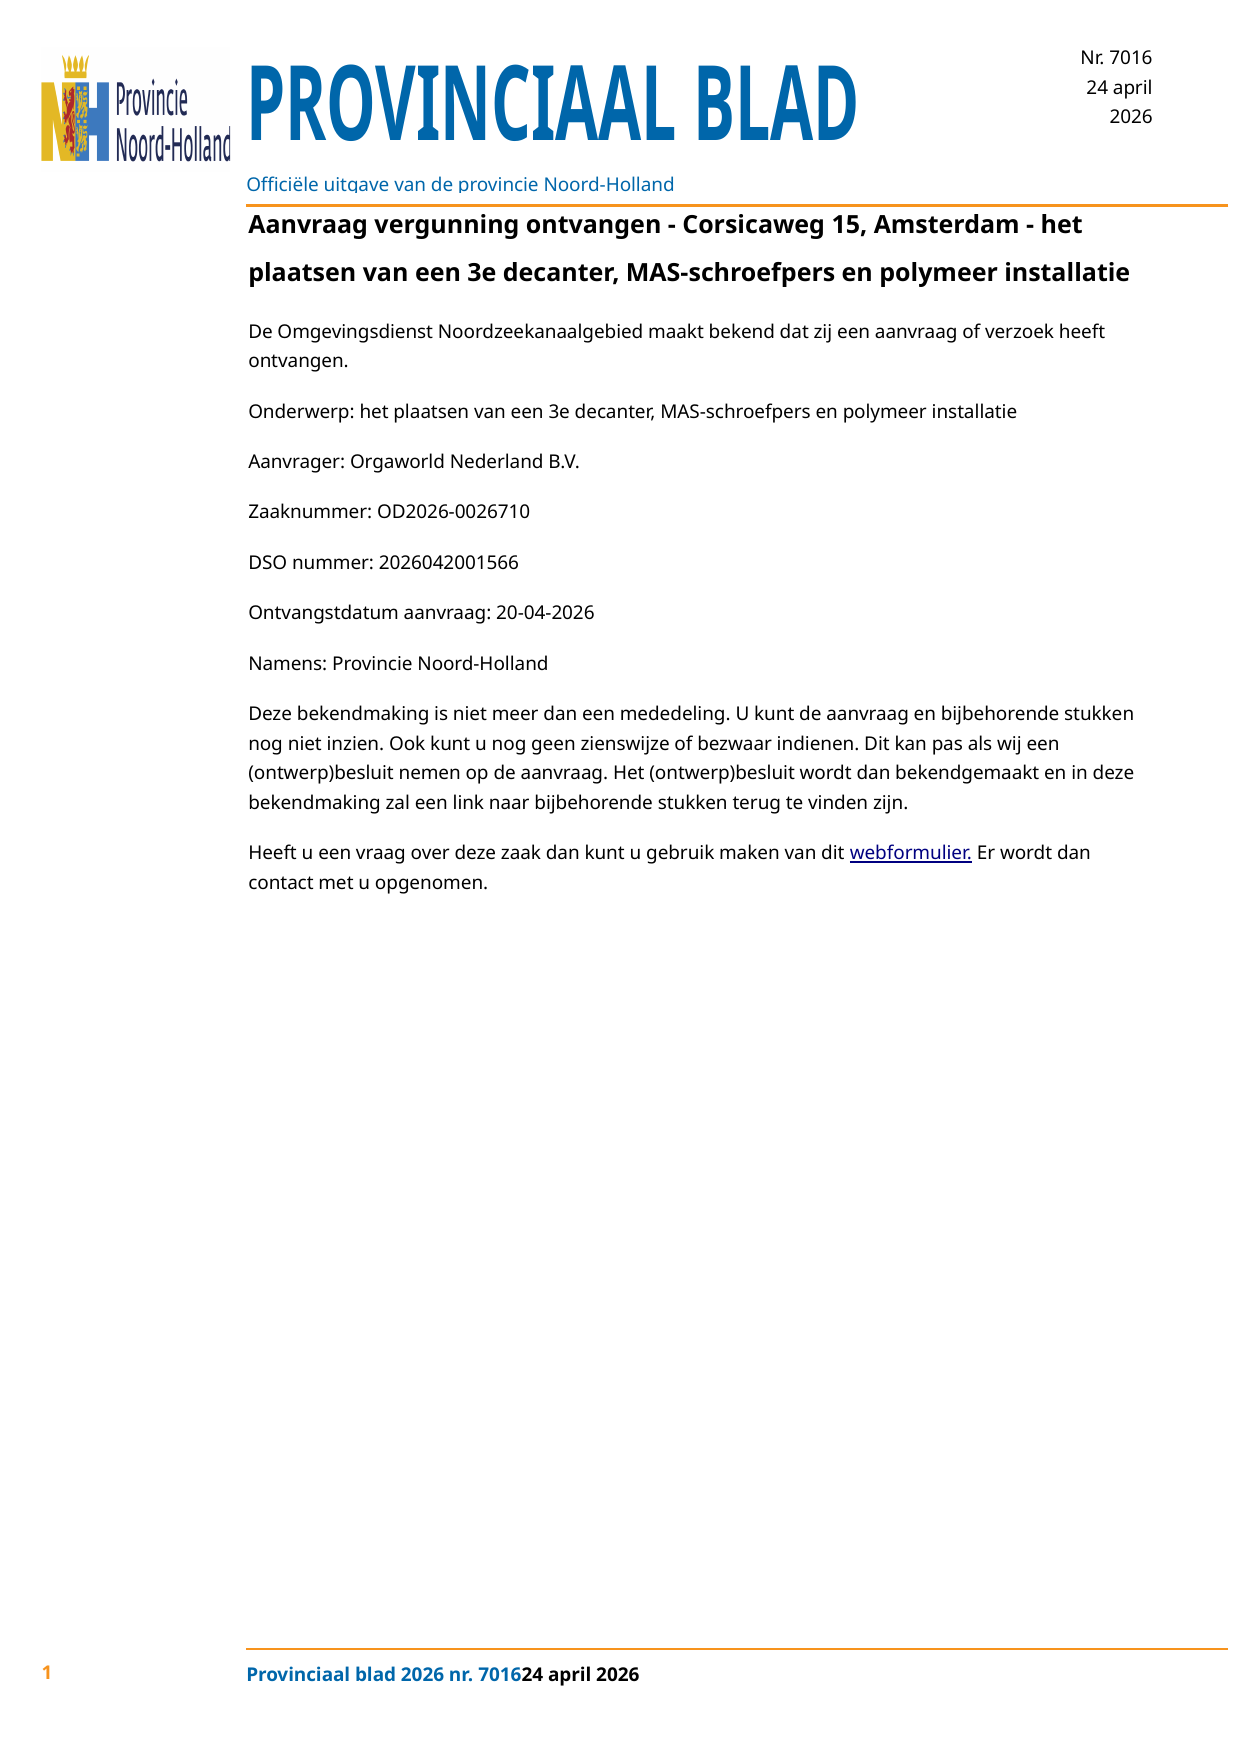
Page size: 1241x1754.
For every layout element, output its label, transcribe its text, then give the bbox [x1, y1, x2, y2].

text De Omgevingsdienst Noordzeekanaalgebied maakt bekend dat zij een aanvraag of verzoek heeft ontvangen. [248, 318, 1152, 373]
text DSO nummer: 2026042001566 [248, 549, 1152, 575]
text Aanvrager: Orgaworld Nederland B.V. [248, 448, 1152, 474]
text Ontvangstdatum aanvraag: 20-04-2026 [248, 599, 1152, 625]
text Onderwerp: het plaatsen van een 3e decanter, MAS-schroefpers en polymeer installatie [248, 398, 1152, 424]
text Namens: Provincie Noord-Holland [248, 650, 1152, 676]
text Zaaknummer: OD2026-0026710 [248, 499, 1152, 524]
text Deze bekendmaking is niet meer dan een mededeling. U kunt de aanvraag en bijbehorende stukken nog niet inzien. Ook kunt u nog geen zienswijze of bezwaar indienen. Dit kan pas als wij een (ontwerp)besluit nemen op de aanvraag. Het (ontwerp)besluit wordt dan bekendgemaakt en in deze bekendmaking zal een link naar bijbehorende stukken terug te vinden zijn. [248, 700, 1152, 815]
text Aanvraag vergunning ontvangen - Corsicaweg 15, Amsterdam - het plaatsen van een 3e decanter, MAS-schroefpers en polymeer installatie [248, 207, 1152, 288]
picture [41, 47, 231, 172]
text Heeft u een vraag over deze zaak dan kunt u gebruik maken van dit webformulier. Er wordt dan contact met u opgenomen. [248, 839, 1152, 895]
